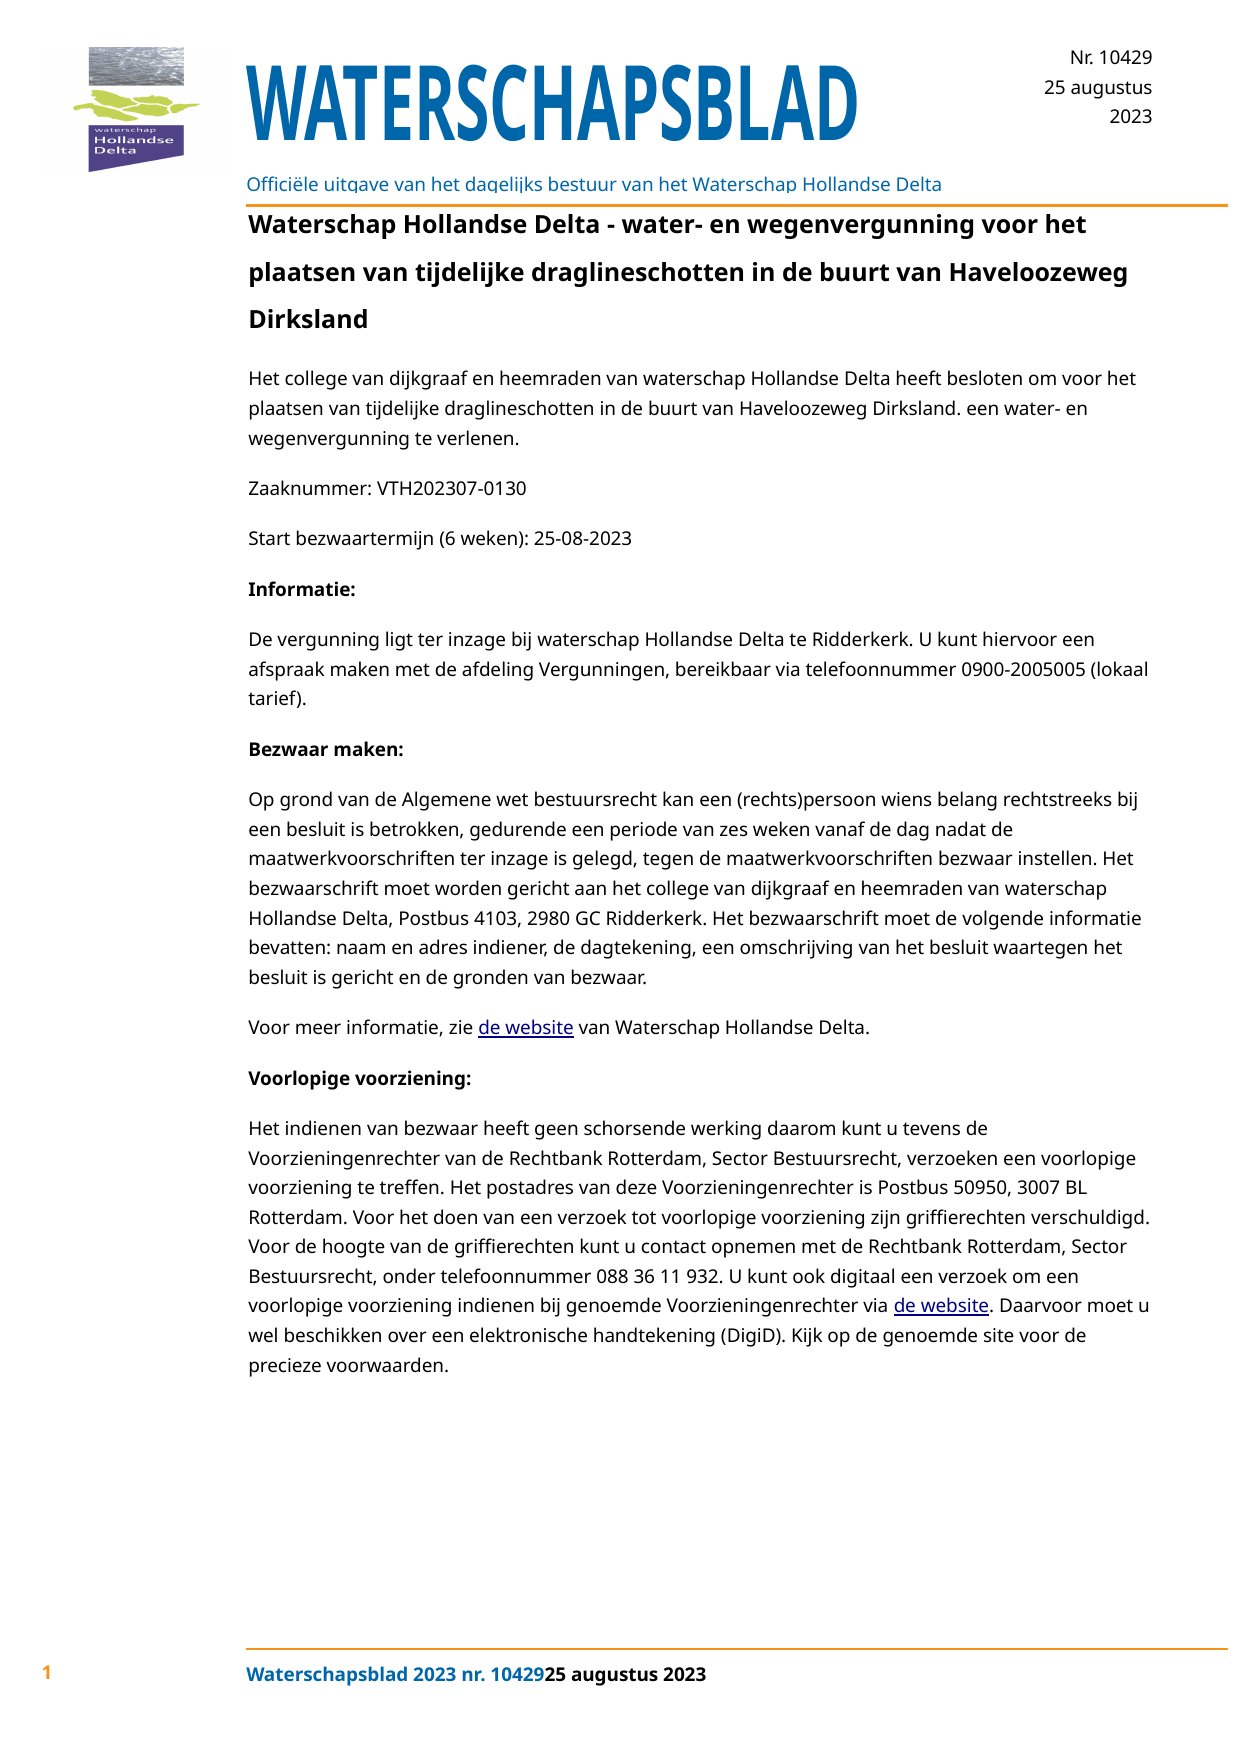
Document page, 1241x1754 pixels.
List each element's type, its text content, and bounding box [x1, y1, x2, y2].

text Voorlopige voorziening: [248, 1065, 1152, 1090]
text Het college van dijkgraaf en heemraden van waterschap Hollandse Delta heeft besloten om voor het plaatsen van tijdelijke draglineschotten in de buurt van Haveloozeweg Dirksland. een water- en wegenvergunning te verlenen. [248, 366, 1152, 450]
text Op grond van de Algemene wet bestuursrecht kan een (rechts)persoon wiens belang rechtstreeks bij een besluit is betrokken, gedurende een periode van zes weken vanaf de dag nadat de maatwerkvoorschriften ter inzage is gelegd, tegen de maatwerkvoorschriften bezwaar instellen. Het bezwaarschrift moet worden gericht aan het college van dijkgraaf en heemraden van waterschap Hollandse Delta, Postbus 4103, 2980 GC Ridderkerk. Het bezwaarschrift moet de volgende informatie bevatten: naam en adres indiener, de dagtekening, een omschrijving van het besluit waartegen het besluit is gericht en de gronden van bezwaar. [248, 786, 1152, 989]
text Bezwaar maken: [248, 736, 1152, 762]
text Voor meer informatie, zie de website van Waterschap Hollandse Delta. [248, 1014, 1152, 1040]
text Zaaknummer: VTH202307-0130 [248, 475, 1152, 501]
picture [41, 47, 231, 172]
text Informatie: [248, 576, 1152, 602]
text Het indienen van bezwaar heeft geen schorsende werking daarom kunt u tevens de Voorzieningenrechter van de Rechtbank Rotterdam, Sector Bestuursrecht, verzoeken een voorlopige voorziening te treffen. Het postadres van deze Voorzieningenrechter is Postbus 50950, 3007 BL Rotterdam. Voor het doen van een verzoek tot voorlopige voorziening zijn griffierechten verschuldigd. Voor de hoogte van de griffierechten kunt u contact opnemen met de Rechtbank Rotterdam, Sector Bestuursrecht, onder telefoonnummer 088 36 11 932. U kunt ook digitaal een verzoek om een voorlopige voorziening indienen bij genoemde Voorzieningenrechter via de website. Daarvoor moet u wel beschikken over een elektronische handtekening (DigiD). Kijk op de genoemde site voor de precieze voorwaarden. [248, 1115, 1152, 1377]
text Start bezwaartermijn (6 weken): 25-08-2023 [248, 526, 1152, 551]
text De vergunning ligt ter inzage bij waterschap Hollandse Delta te Ridderkerk. U kunt hiervoor een afspraak maken met de afdeling Vergunningen, bereikbaar via telefoonnummer 0900-2005005 (lokaal tarief). [248, 626, 1152, 711]
text Waterschap Hollandse Delta - water- en wegenvergunning voor het plaatsen van tijdelijke draglineschotten in de buurt van Haveloozeweg Dirksland [248, 207, 1152, 336]
